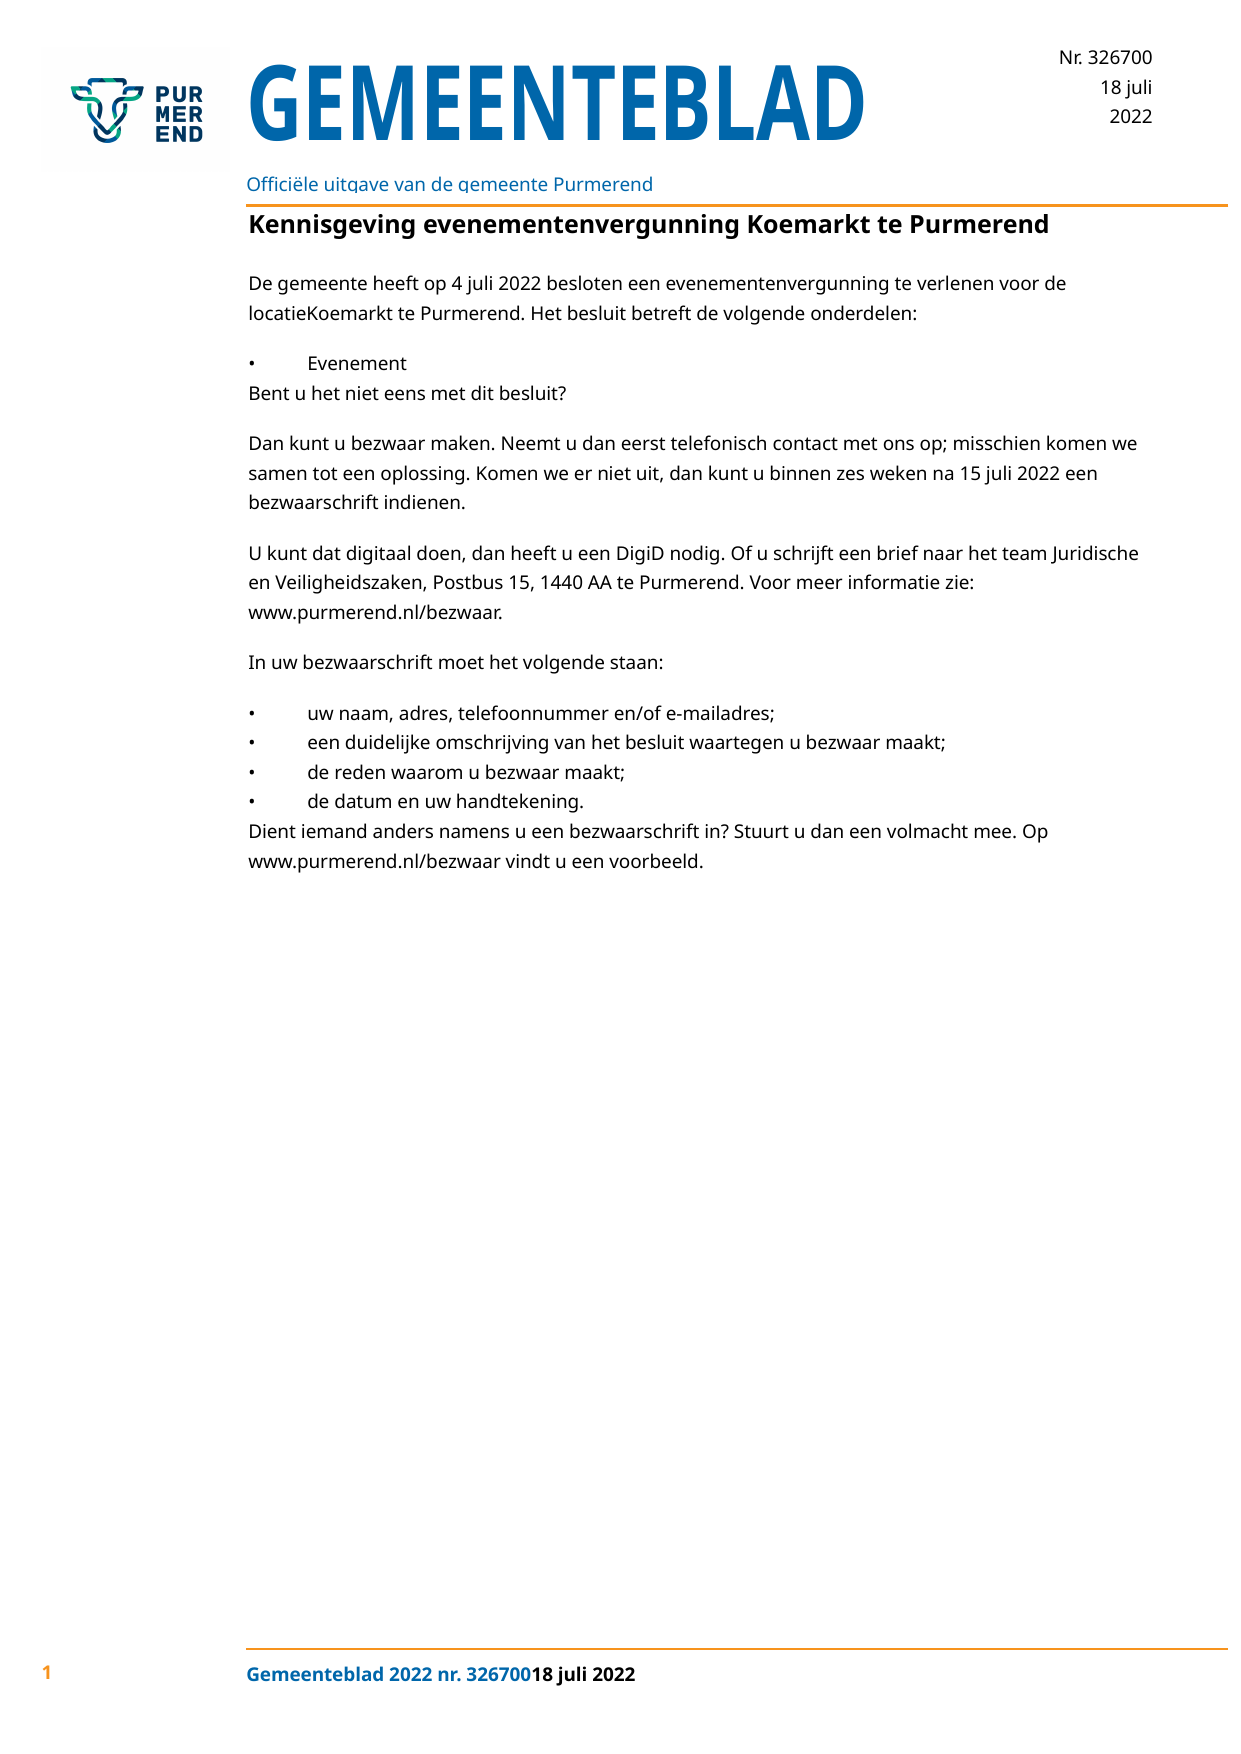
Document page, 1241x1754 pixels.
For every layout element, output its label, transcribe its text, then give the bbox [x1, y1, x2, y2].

list de datum en uw handtekening. [248, 789, 1152, 814]
text Dient iemand anders namens u een bezwaarschrift in? Stuurt u dan een volmacht mee. Op www.purmerend.nl/bezwaar vindt u een voorbeeld. [248, 818, 1152, 873]
list Evenement [248, 350, 1152, 376]
list een duidelijke omschrijving van het besluit waartegen u bezwaar maakt; [248, 729, 1152, 755]
text Kennisgeving evenementenvergunning Koemarkt te Purmerend [248, 207, 1152, 241]
text Bent u het niet eens met dit besluit? [248, 380, 1152, 406]
text In uw bezwaarschrift moet het volgende staan: [248, 649, 1152, 675]
text U kunt dat digitaal doen, dan heeft u een DigiD nodig. Of u schrijft een brief naar het team Juridische en Veiligheidszaken, Postbus 15, 1440 AA te Purmerend. Voor meer informatie zie: www.purmerend.nl/bezwaar. [248, 540, 1152, 625]
text De gemeente heeft op 4 juli 2022 besloten een evenementenvergunning te verlenen voor de locatieKoemarkt te Purmerend. Het besluit betreft de volgende onderdelen: [248, 270, 1152, 326]
picture [41, 47, 231, 172]
list uw naam, adres, telefoonnummer en/of e-mailadres; [248, 700, 1152, 726]
text Dan kunt u bezwaar maken. Neemt u dan eerst telefonisch contact met ons op; misschien komen we samen tot een oplossing. Komen we er niet uit, dan kunt u binnen zes weken na 15 juli 2022 een bezwaarschrift indienen. [248, 430, 1152, 515]
list de reden waarom u bezwaar maakt; [248, 759, 1152, 785]
